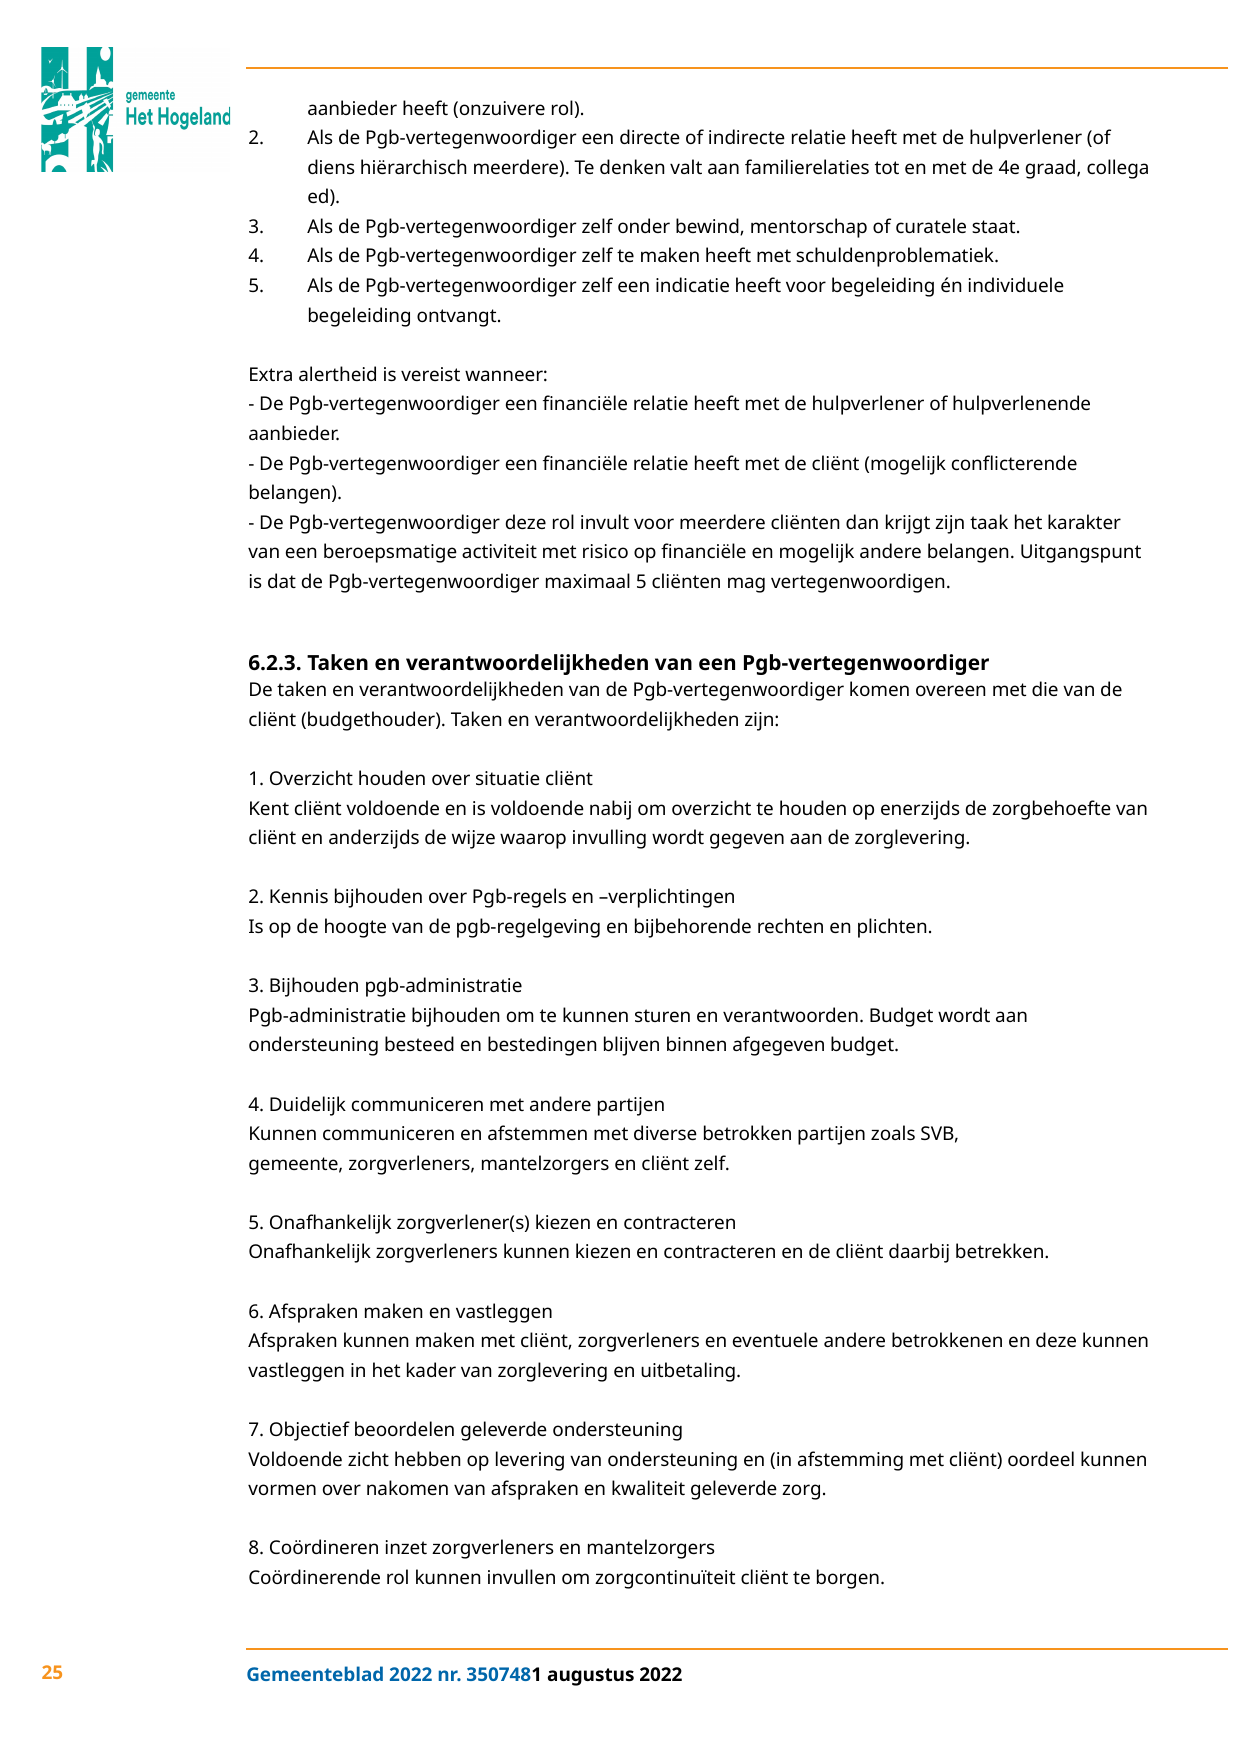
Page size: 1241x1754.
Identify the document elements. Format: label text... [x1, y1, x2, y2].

text 6.2.3. Taken en verantwoordelijkheden van een Pgb-vertegenwoordiger [248, 648, 1152, 677]
text - De Pgb-vertegenwoordiger een financiële relatie heeft met de cliënt (mogelijk conflicterende belangen). [248, 450, 1152, 505]
text Onafhankelijk zorgverleners kunnen kiezen en contracteren en de cliënt daarbij betrekken. [248, 1239, 1152, 1264]
text 2. Kennis bijhouden over Pgb-regels en –verplichtingen [248, 884, 1152, 909]
text Kunnen communiceren en afstemmen met diverse betrokken partijen zoals SVB, [248, 1120, 1152, 1146]
text Is op de hoogte van de pgb-regelgeving en bijbehorende rechten en plichten. [248, 913, 1152, 939]
list aanbieder heeft (onzuivere rol). [248, 95, 1152, 121]
list Als de Pgb-vertegenwoordiger zelf een indicatie heeft voor begeleiding én individuele begeleiding ontvangt. [248, 272, 1152, 328]
text Voldoende zicht hebben op levering van ondersteuning en (in afstemming met cliënt) oordeel kunnen vormen over nakomen van afspraken en kwaliteit geleverde zorg. [248, 1446, 1152, 1501]
list Als de Pgb-vertegenwoordiger een directe of indirecte relatie heeft met de hulpverlener (of diens hiërarchisch meerdere). Te denken valt aan familierelaties tot en met de 4e graad, collega ed). [248, 124, 1152, 209]
text Pgb-administratie bijhouden om te kunnen sturen en verantwoorden. Budget wordt aan ondersteuning besteed en bestedingen blijven binnen afgegeven budget. [248, 1002, 1152, 1057]
text De taken en verantwoordelijkheden van de Pgb-vertegenwoordiger komen overeen met die van de cliënt (budgethouder). Taken en verantwoordelijkheden zijn: [248, 677, 1152, 732]
text gemeente, zorgverleners, mantelzorgers en cliënt zelf. [248, 1150, 1152, 1176]
text 6. Afspraken maken en vastleggen [248, 1298, 1152, 1323]
picture [41, 47, 231, 172]
text 8. Coördineren inzet zorgverleners en mantelzorgers [248, 1534, 1152, 1560]
text 5. Onafhankelijk zorgverlener(s) kiezen en contracteren [248, 1209, 1152, 1235]
list Als de Pgb-vertegenwoordiger zelf te maken heeft met schuldenproblematiek. [248, 243, 1152, 268]
text - De Pgb-vertegenwoordiger deze rol invult voor meerdere cliënten dan krijgt zijn taak het karakter van een beroepsmatige activiteit met risico op financiële en mogelijk andere belangen. Uitgangspunt is dat de Pgb-vertegenwoordiger maximaal 5 cliënten mag vertegenwoordigen. [248, 509, 1152, 594]
text 1. Overzicht houden over situatie cliënt [248, 765, 1152, 791]
text Afspraken kunnen maken met cliënt, zorgverleners en eventuele andere betrokkenen en deze kunnen vastleggen in het kader van zorglevering en uitbetaling. [248, 1327, 1152, 1383]
list Als de Pgb-vertegenwoordiger zelf onder bewind, mentorschap of curatele staat. [248, 213, 1152, 239]
text Extra alertheid is vereist wanneer: [248, 361, 1152, 387]
text Coördinerende rol kunnen invullen om zorgcontinuïteit cliënt te borgen. [248, 1564, 1152, 1590]
text 4. Duidelijk communiceren met andere partijen [248, 1091, 1152, 1116]
text Kent cliënt voldoende en is voldoende nabij om overzicht te houden op enerzijds de zorgbehoefte van cliënt en anderzijds de wijze waarop invulling wordt gegeven aan de zorglevering. [248, 795, 1152, 850]
text 7. Objectief beoordelen geleverde ondersteuning [248, 1416, 1152, 1442]
text 3. Bijhouden pgb-administratie [248, 972, 1152, 998]
text - De Pgb-vertegenwoordiger een financiële relatie heeft met de hulpverlener of hulpverlenende aanbieder. [248, 391, 1152, 446]
